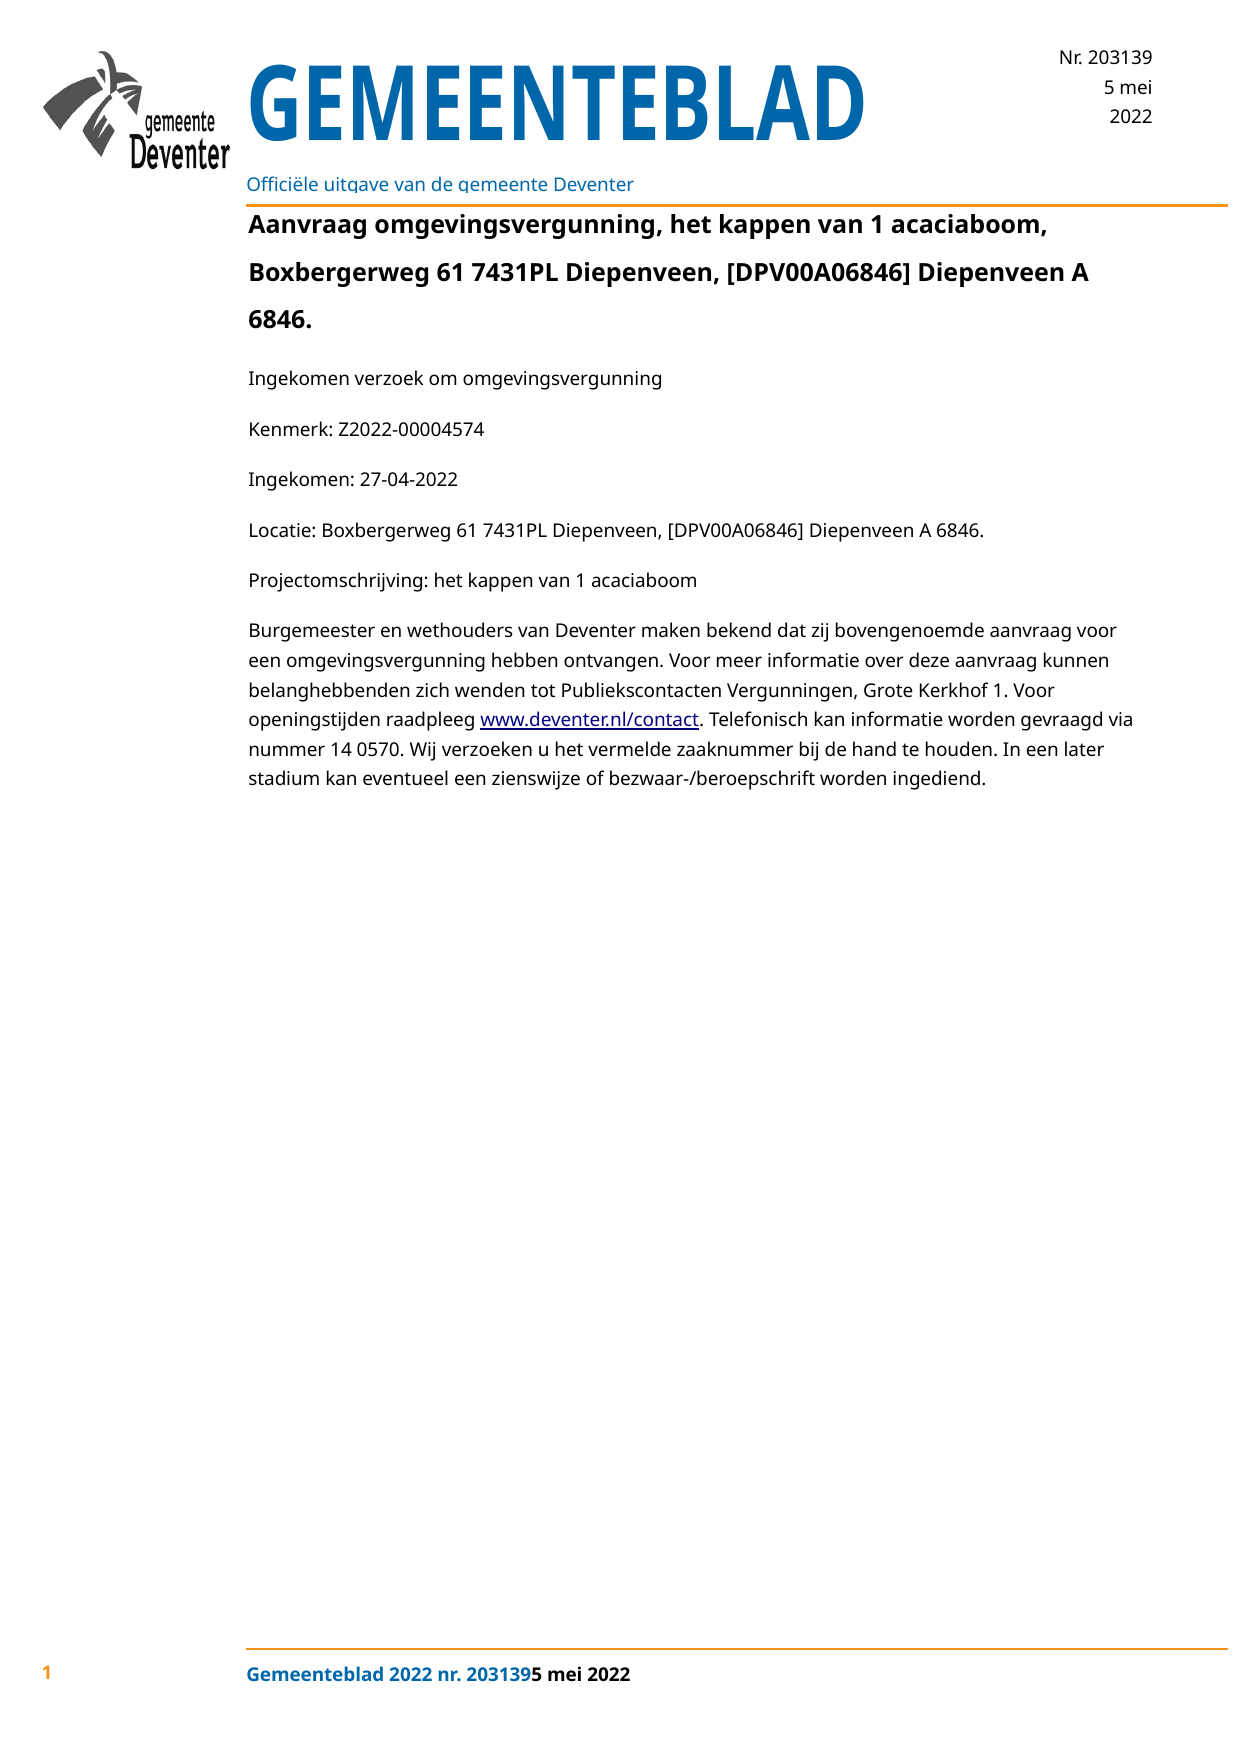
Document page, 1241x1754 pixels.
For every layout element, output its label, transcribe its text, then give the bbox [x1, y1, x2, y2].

picture [41, 47, 231, 172]
text Locatie: Boxbergerweg 61 7431PL Diepenveen, [DPV00A06846] Diepenveen A 6846. [248, 517, 1152, 542]
text Ingekomen: 27-04-2022 [248, 466, 1152, 492]
text Projectomschrijving: het kappen van 1 acaciaboom [248, 567, 1152, 593]
text Burgemeester en wethouders van Deventer maken bekend dat zij bovengenoemde aanvraag voor een omgevingsvergunning hebben ontvangen. Voor meer informatie over deze aanvraag kunnen belanghebbenden zich wenden tot Publiekscontacten Vergunningen, Grote Kerkhof 1. Voor openingstijden raadpleeg www.deventer.nl/contact. Telefonisch kan informatie worden gevraagd via nummer 14 0570. Wij verzoeken u het vermelde zaaknummer bij de hand te houden. In een later stadium kan eventueel een zienswijze of bezwaar-/beroepschrift worden ingediend. [248, 618, 1152, 791]
text Ingekomen verzoek om omgevingsvergunning [248, 366, 1152, 391]
text Aanvraag omgevingsvergunning, het kappen van 1 acaciaboom, Boxbergerweg 61 7431PL Diepenveen, [DPV00A06846] Diepenveen A 6846. [248, 207, 1152, 336]
text Kenmerk: Z2022-00004574 [248, 416, 1152, 442]
